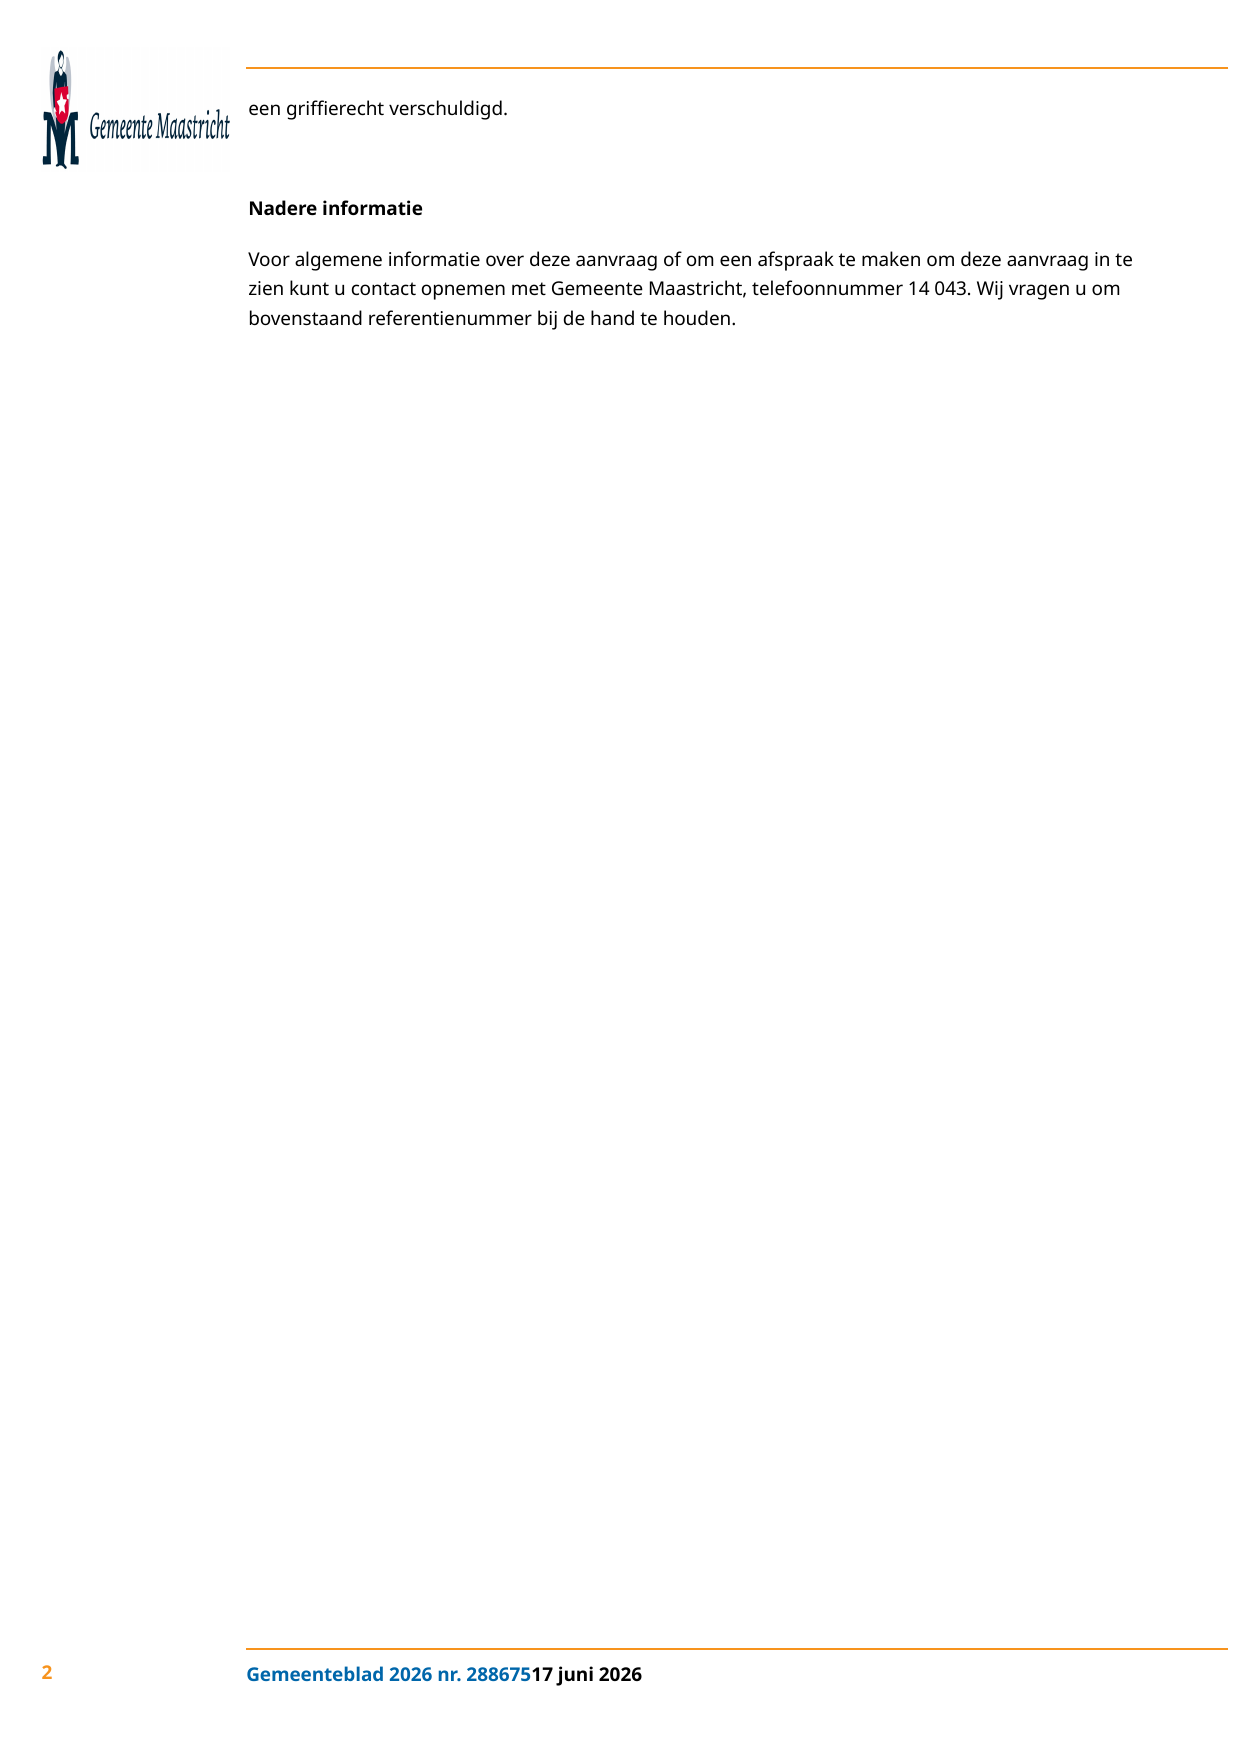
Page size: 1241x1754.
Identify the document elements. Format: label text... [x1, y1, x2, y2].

text Voor algemene informatie over deze aanvraag of om een afspraak te maken om deze aanvraag in te zien kunt u contact opnemen met Gemeente Maastricht, telefoonnummer 14 043. Wij vragen u om bovenstaand referentienummer bij de hand te houden. [248, 246, 1152, 331]
text Nadere informatie [248, 196, 1152, 221]
picture [41, 47, 231, 172]
text een griffierecht verschuldigd. [248, 95, 1152, 121]
